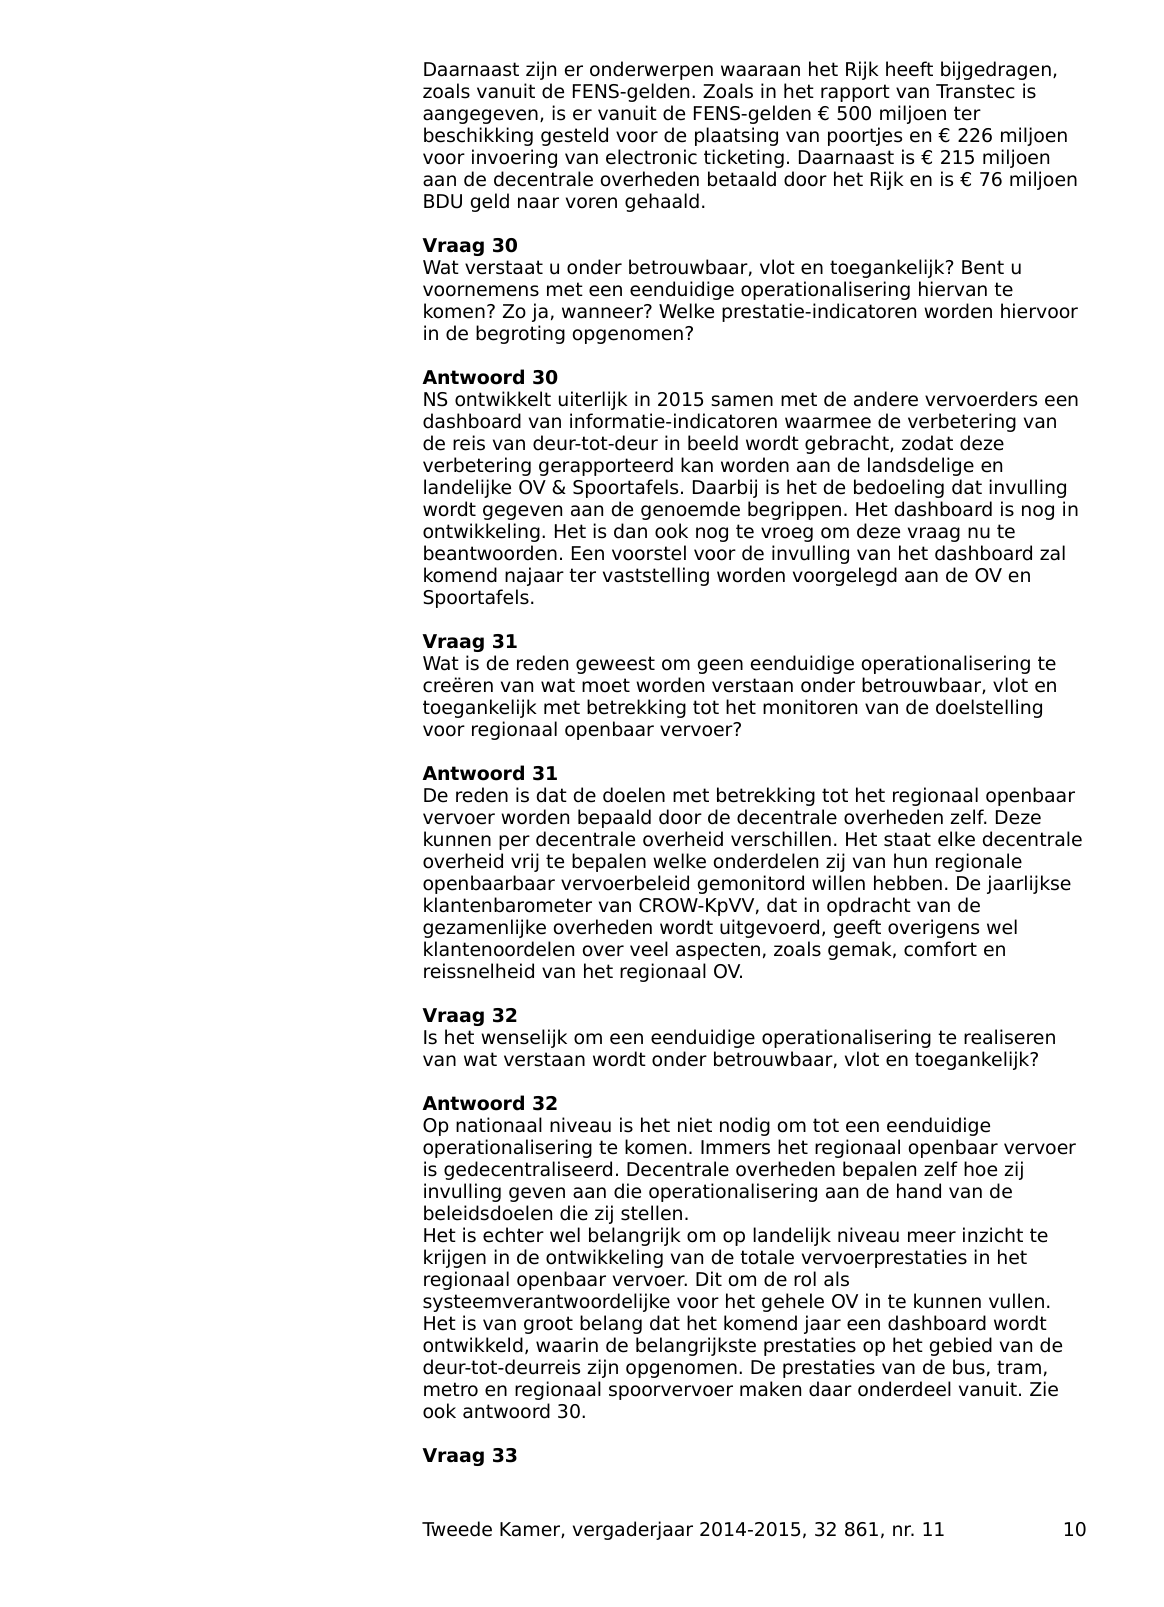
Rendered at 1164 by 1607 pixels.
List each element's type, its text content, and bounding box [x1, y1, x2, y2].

text Het is echter wel belangrijk om op landelijk niveau meer inzicht te krijgen in de ontwikkeling van de totale vervoerprestaties in het regionaal openbaar vervoer. Dit om de rol als systeemverantwoordelijke voor het gehele OV in te kunnen vullen. Het is van groot belang dat het komend jaar een dashboard wordt ontwikkeld, waarin de belangrijkste prestaties op het gebied van de deur-tot-deurreis zijn opgenomen. De prestaties van de bus, tram, metro en regionaal spoorvervoer maken daar onderdeel vanuit. Zie ook antwoord 30. [422, 1225, 1087, 1423]
text Vraag 31 [422, 631, 1087, 653]
text Is het wenselijk om een eenduidige operationalisering te realiseren van wat verstaan wordt onder betrouwbaar, vlot en toegankelijk? [422, 1027, 1087, 1071]
text Daarnaast zijn er onderwerpen waaraan het Rijk heeft bijgedragen, zoals vanuit de FENS-gelden. Zoals in het rapport van Transtec is aangegeven, is er vanuit de FENS-gelden € 500 miljoen ter beschikking gesteld voor de plaatsing van poortjes en € 226 miljoen voor invoering van electronic ticketing. Daarnaast is € 215 miljoen aan de decentrale overheden betaald door het Rijk en is € 76 miljoen BDU geld naar voren gehaald. [422, 59, 1087, 213]
text Antwoord 30 [422, 367, 1087, 389]
text Wat verstaat u onder betrouwbaar, vlot en toegankelijk? Bent u voornemens met een eenduidige operationalisering hiervan te komen? Zo ja, wanneer? Welke prestatie-indicatoren worden hiervoor in de begroting opgenomen? [422, 257, 1087, 345]
text Vraag 30 [422, 235, 1087, 257]
text Antwoord 32 [422, 1093, 1087, 1115]
text Wat is de reden geweest om geen eenduidige operationalisering te creëren van wat moet worden verstaan onder betrouwbaar, vlot en toegankelijk met betrekking tot het monitoren van de doelstelling voor regionaal openbaar vervoer? [422, 653, 1087, 741]
text De reden is dat de doelen met betrekking tot het regionaal openbaar vervoer worden bepaald door de decentrale overheden zelf. Deze kunnen per decentrale overheid verschillen. Het staat elke decentrale overheid vrij te bepalen welke onderdelen zij van hun regionale openbaarbaar vervoerbeleid gemonitord willen hebben. De jaarlijkse klantenbarometer van CROW-KpVV, dat in opdracht van de gezamenlijke overheden wordt uitgevoerd, geeft overigens wel klantenoordelen over veel aspecten, zoals gemak, comfort en reissnelheid van het regionaal OV. [422, 785, 1087, 983]
text NS ontwikkelt uiterlijk in 2015 samen met de andere vervoerders een dashboard van informatie-indicatoren waarmee de verbetering van de reis van deur-tot-deur in beeld wordt gebracht, zodat deze verbetering gerapporteerd kan worden aan de landsdelige en landelijke OV & Spoortafels. Daarbij is het de bedoeling dat invulling wordt gegeven aan de genoemde begrippen. Het dashboard is nog in ontwikkeling. Het is dan ook nog te vroeg om deze vraag nu te beantwoorden. Een voorstel voor de invulling van het dashboard zal komend najaar ter vaststelling worden voorgelegd aan de OV en Spoortafels. [422, 389, 1087, 609]
text Antwoord 31 [422, 763, 1087, 785]
text Vraag 32 [422, 1005, 1087, 1027]
text Op nationaal niveau is het niet nodig om tot een eenduidige operationalisering te komen. Immers het regionaal openbaar vervoer is gedecentraliseerd. Decentrale overheden bepalen zelf hoe zij invulling geven aan die operationalisering aan de hand van de beleidsdoelen die zij stellen. [422, 1115, 1087, 1225]
text Vraag 33 [422, 1445, 1087, 1467]
